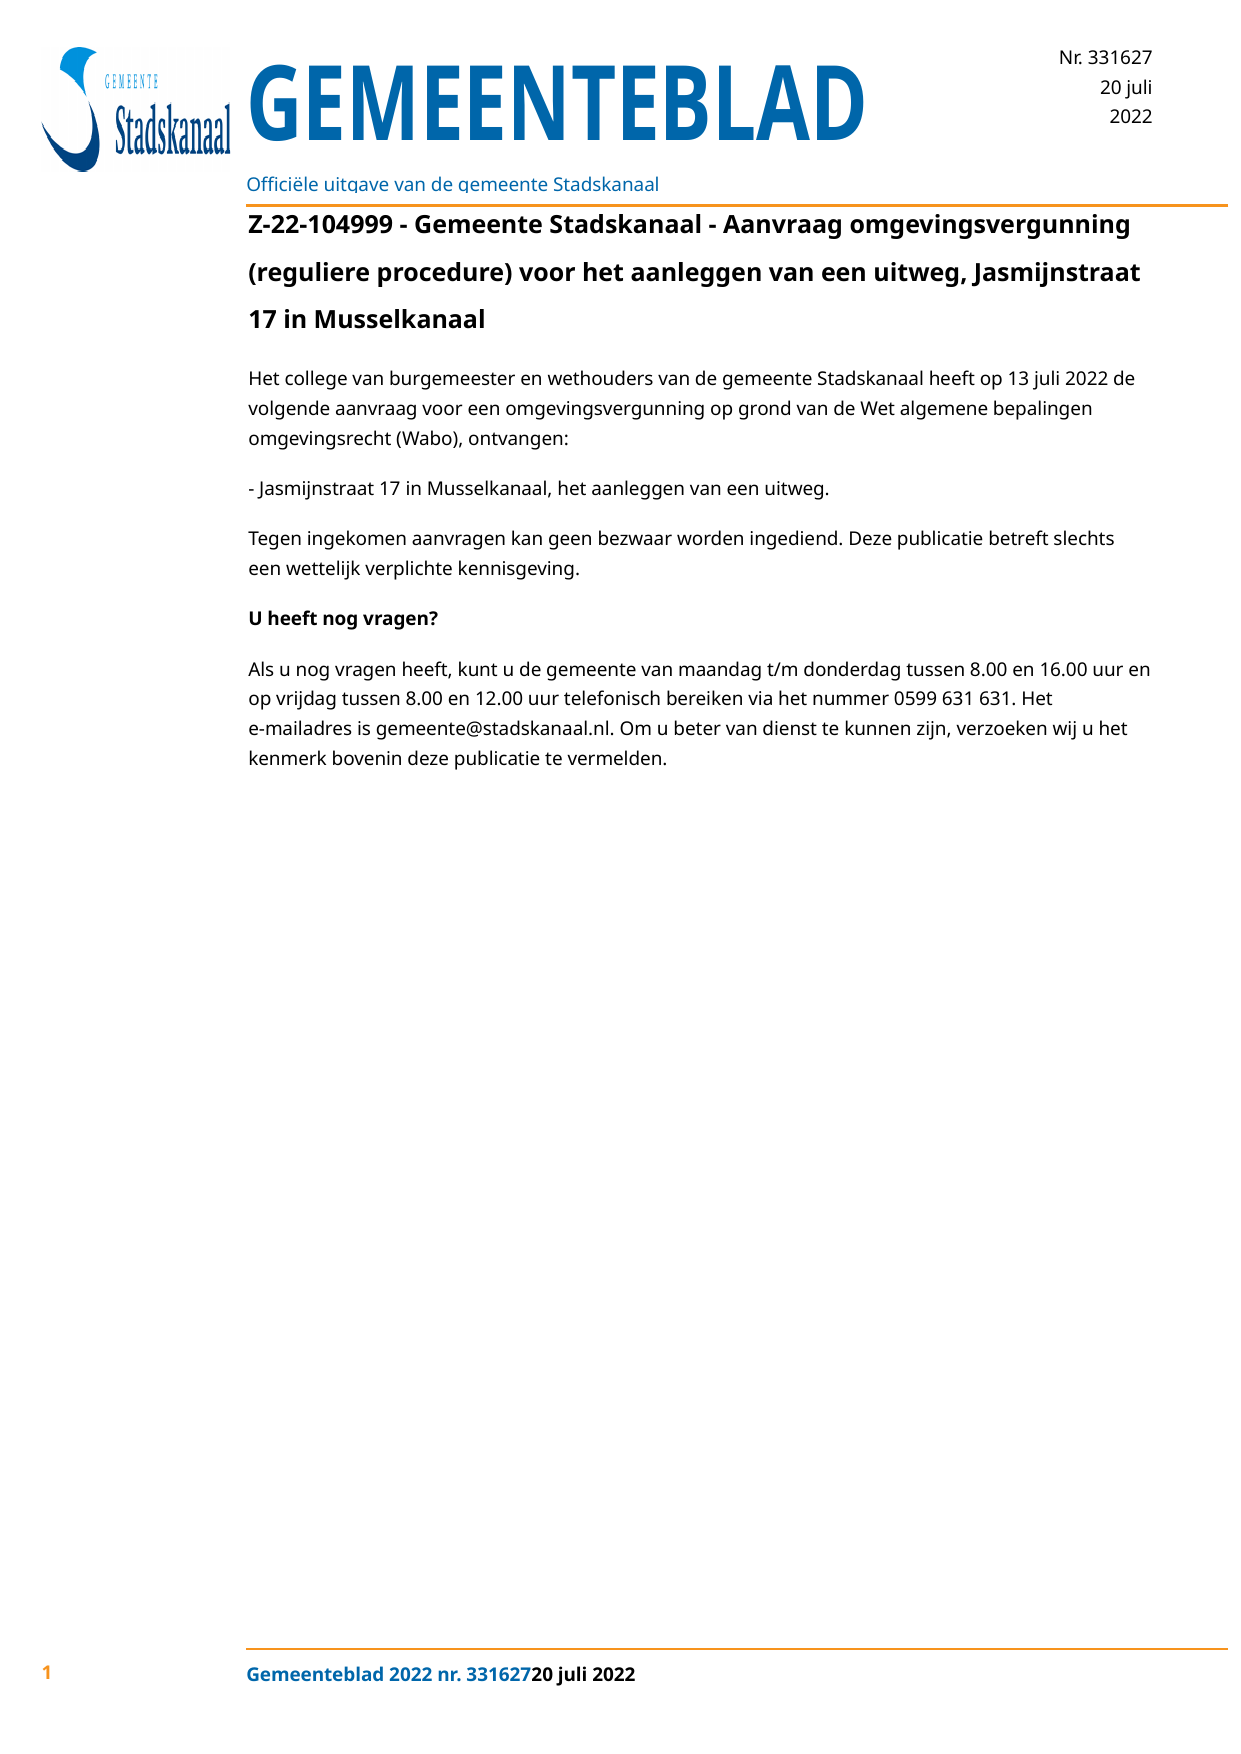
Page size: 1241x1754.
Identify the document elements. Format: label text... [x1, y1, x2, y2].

text Het college van burgemeester en wethouders van de gemeente Stadskanaal heeft op 13 juli 2022 de volgende aanvraag voor een omgevingsvergunning op grond van de Wet algemene bepalingen omgevingsrecht (Wabo), ontvangen: [248, 366, 1152, 450]
text Z-22-104999 - Gemeente Stadskanaal - Aanvraag omgevingsvergunning (reguliere procedure) voor het aanleggen van een uitweg, Jasmijnstraat 17 in Musselkanaal [248, 207, 1152, 336]
text Als u nog vragen heeft, kunt u de gemeente van maandag t/m donderdag tussen 8.00 en 16.00 uur en op vrijdag tussen 8.00 en 12.00 uur telefonisch bereiken via het nummer 0599 631 631. Het e‑mailadres is gemeente@stadskanaal.nl. Om u beter van dienst te kunnen zijn, verzoeken wij u het kenmerk bovenin deze publicatie te vermelden. [248, 656, 1152, 770]
text Tegen ingekomen aanvragen kan geen bezwaar worden ingediend. Deze publicatie betreft slechts een wettelijk verplichte kennisgeving. [248, 526, 1152, 581]
picture [41, 47, 231, 172]
text U heeft nog vragen? [248, 606, 1152, 631]
text - Jasmijnstraat 17 in Musselkanaal, het aanleggen van een uitweg. [248, 475, 1152, 501]
